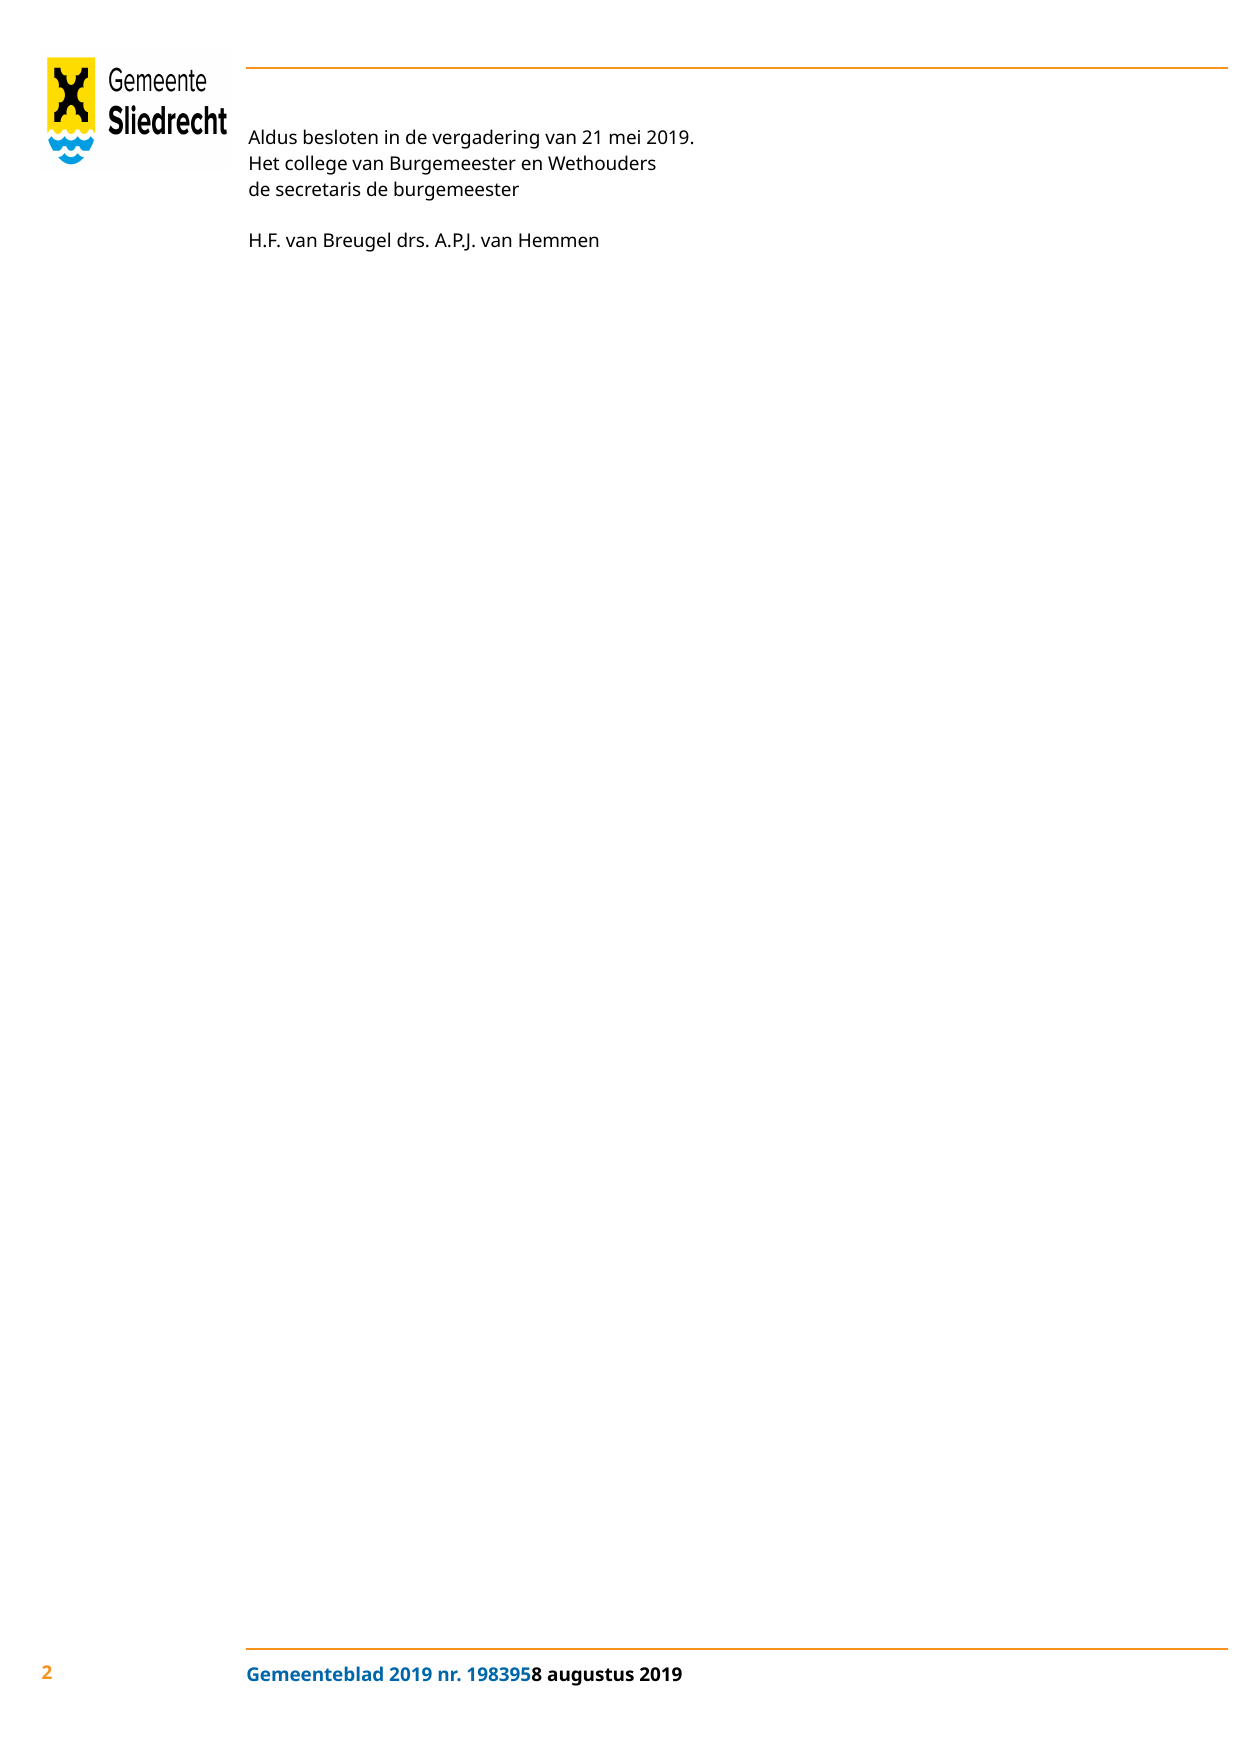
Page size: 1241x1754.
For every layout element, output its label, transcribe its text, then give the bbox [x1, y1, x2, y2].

picture [41, 47, 231, 172]
text de secretaris de burgemeester [248, 176, 1152, 202]
text H.F. van Breugel drs. A.P.J. van Hemmen [248, 227, 1152, 253]
text Aldus besloten in de vergadering van 21 mei 2019. [248, 124, 1152, 150]
text Het college van Burgemeester en Wethouders [248, 150, 1152, 176]
